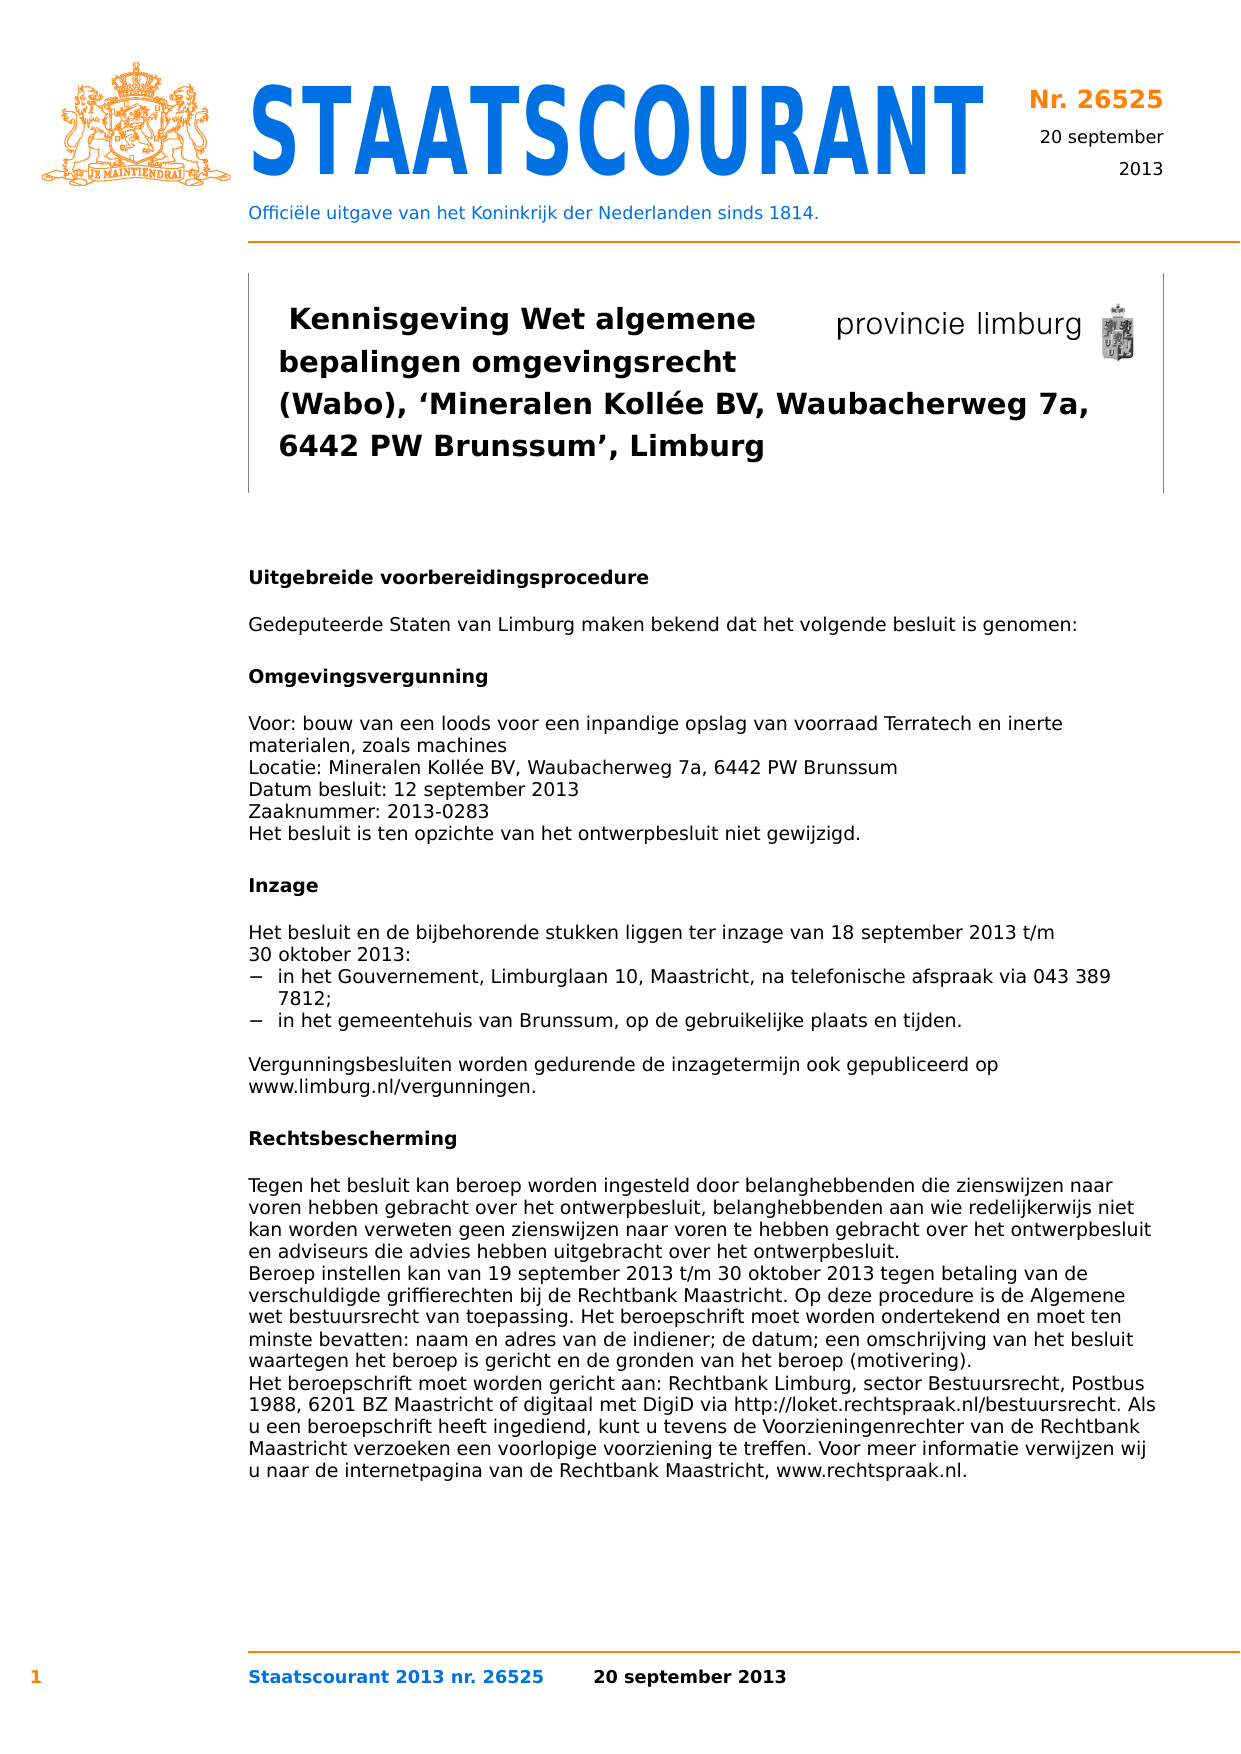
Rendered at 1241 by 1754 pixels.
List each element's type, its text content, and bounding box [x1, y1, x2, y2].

text Het besluit is ten opzichte van het ontwerpbesluit niet gewijzigd. [248, 823, 1163, 845]
subtitle Uitgebreide voorbereidingsprocedure [248, 567, 1163, 589]
table_cell 2013 [998, 153, 1240, 203]
text − in het gemeentehuis van Brunssum, op de gebruikelijke plaats en tijden. [248, 1010, 1163, 1032]
text Het besluit en de bijbehorende stukken liggen ter inzage van 18 september 2013 t/m 30 oktober 2013: [248, 922, 1163, 966]
subtitle Omgevingsvergunning [248, 666, 1163, 688]
text Vergunningsbesluiten worden gedurende de inzagetermijn ook gepubliceerd op www.limburg.nl/vergunningen. [248, 1054, 1163, 1098]
table_header [25, 62, 248, 241]
picture [41, 62, 231, 186]
table_cell 20 september [998, 121, 1240, 153]
text Beroep instellen kan van 19 september 2013 t/m 30 oktober 2013 tegen betaling van de verschuldigde griffierechten bij de Rechtbank Maastricht. Op deze procedure is de Algemene wet bestuursrecht van toepassing. Het beroepschrift moet worden ondertekend en moet ten minste bevatten: naam en adres van de indiener; de datum; een omschrijving van het besluit waartegen het beroep is gericht en de gronden van het beroep (motivering). [248, 1262, 1163, 1372]
text Zaaknummer: 2013-0283 [248, 801, 1163, 823]
text Tegen het besluit kan beroep worden ingesteld door belanghebbenden die zienswijzen naar voren hebben gebracht over het ontwerpbesluit, belanghebbenden aan wie redelijkerwijs niet kan worden verweten geen zienswijzen naar voren te hebben gebracht over het ontwerpbesluit en adviseurs die advies hebben uitgebracht over het ontwerpbesluit. [248, 1174, 1163, 1262]
text Voor: bouw van een loods voor een inpandige opslag van voorraad Terratech en inerte materialen, zoals machines [248, 713, 1163, 757]
subtitle Kennisgeving Wet algemene bepalingen omgevingsrecht (Wabo), ‘Mineralen Kollée BV, Waubacherweg 7a, 6442 PW Brunssum’, Limburg [249, 273, 1163, 493]
table_header Nr. 26525 [998, 62, 1240, 121]
text Het beroepschrift moet worden gericht aan: Rechtbank Limburg, sector Bestuursrecht, Postbus 1988, 6201 BZ Maastricht of digitaal met DigiD via http://loket.rechtspraak.nl/bestuursrecht. Als u een beroepschrift heeft ingediend, kunt u tevens de Voorzieningenrechter van de Rechtbank Maastricht verzoeken een voorlopige voorziening te treffen. Voor meer informatie verwijzen wij u naar de internetpagina van de Rechtbank Maastricht, www.rechtspraak.nl. [248, 1372, 1163, 1482]
text Datum besluit: 12 september 2013 [248, 779, 1163, 801]
table_cell Officiële uitgave van het Koninkrijk der Nederlanden sinds 1814. [248, 203, 1240, 241]
text Locatie: Mineralen Kollée BV, Waubacherweg 7a, 6442 PW Brunssum [248, 757, 1163, 779]
subtitle Rechtsbescherming [248, 1128, 1163, 1149]
text Gedeputeerde Staten van Limburg maken bekend dat het volgende besluit is genomen: [248, 614, 1163, 636]
text − in het Gouvernement, Limburglaan 10, Maastricht, na telefonische afspraak via 043 389 7812; [248, 966, 1163, 1010]
picture [838, 302, 1134, 362]
subtitle Inzage [248, 875, 1163, 897]
table_header STAATSCOURANT [248, 62, 998, 203]
